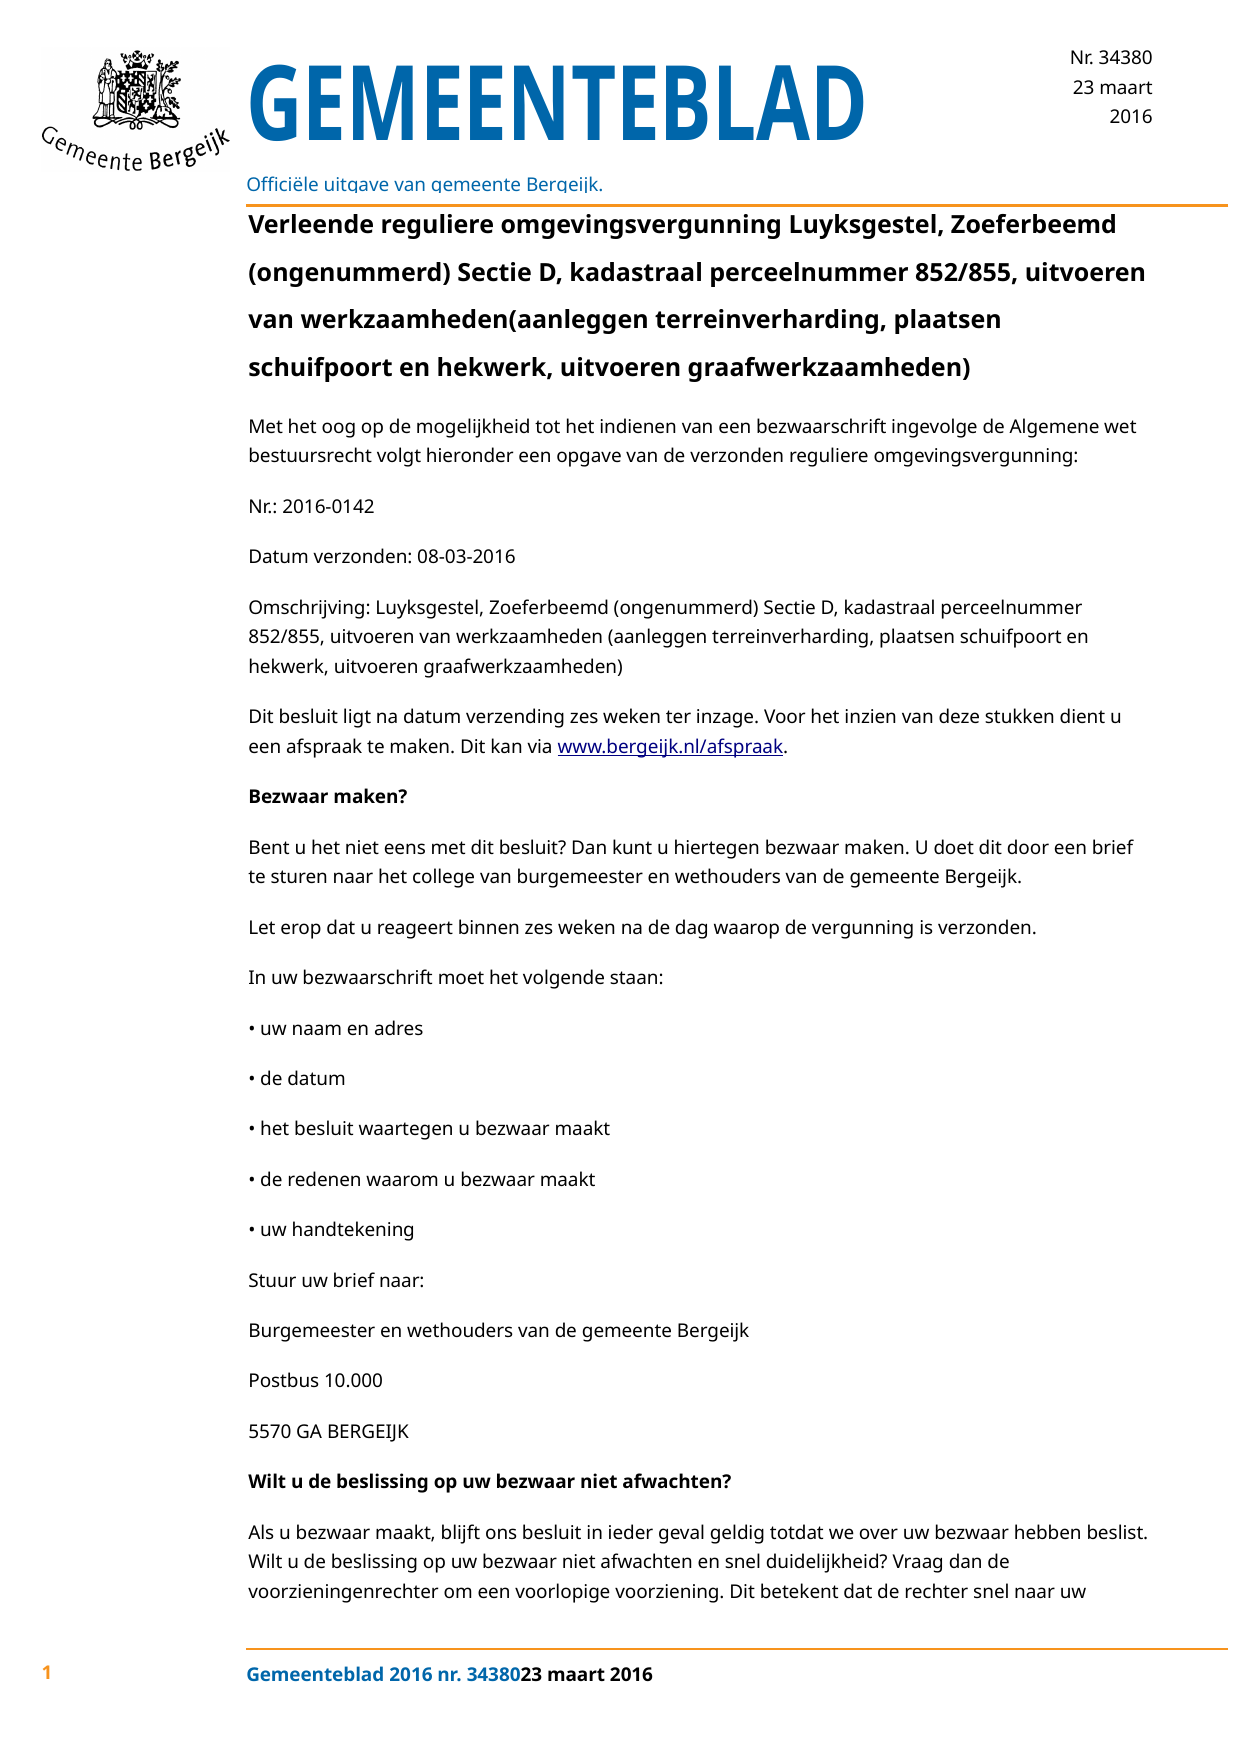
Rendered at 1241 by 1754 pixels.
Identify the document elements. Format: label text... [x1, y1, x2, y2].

text • uw naam en adres [248, 1015, 1152, 1041]
text Datum verzonden: 08-03-2016 [248, 543, 1152, 569]
text • het besluit waartegen u bezwaar maakt [248, 1116, 1152, 1141]
text Let erop dat u reageert binnen zes weken na de dag waarop de vergunning is verzonden. [248, 914, 1152, 940]
picture [41, 47, 231, 172]
text • de redenen waarom u bezwaar maakt [248, 1166, 1152, 1192]
text Dit besluit ligt na datum verzending zes weken ter inzage. Voor het inzien van deze stukken dient u een afspraak te maken. Dit kan via www.bergeijk.nl/afspraak. [248, 703, 1152, 759]
text Postbus 10.000 [248, 1368, 1152, 1393]
text • de datum [248, 1065, 1152, 1091]
text • uw handtekening [248, 1216, 1152, 1242]
text 5570 GA BERGEIJK [248, 1418, 1152, 1444]
text Burgemeester en wethouders van de gemeente Bergeijk [248, 1317, 1152, 1343]
text Omschrijving: Luyksgestel, Zoeferbeemd (ongenummerd) Sectie D, kadastraal perceelnummer 852/855, uitvoeren van werkzaamheden (aanleggen terreinverharding, plaatsen schuifpoort en hekwerk, uitvoeren graafwerkzaamheden) [248, 594, 1152, 679]
text In uw bezwaarschrift moet het volgende staan: [248, 964, 1152, 990]
text Verleende reguliere omgevingsvergunning Luyksgestel, Zoeferbeemd (ongenummerd) Sectie D, kadastraal perceelnummer 852/855, uitvoeren van werkzaamheden(aanleggen terreinverharding, plaatsen schuifpoort en hekwerk, uitvoeren graafwerkzaamheden) [248, 207, 1152, 384]
text Wilt u de beslissing op uw bezwaar niet afwachten? [248, 1468, 1152, 1494]
text Nr.: 2016-0142 [248, 493, 1152, 519]
text Bent u het niet eens met dit besluit? Dan kunt u hiertegen bezwaar maken. U doet dit door een brief te sturen naar het college van burgemeester en wethouders van de gemeente Bergeijk. [248, 834, 1152, 889]
text Bezwaar maken? [248, 783, 1152, 809]
text Met het oog op de mogelijkheid tot het indienen van een bezwaarschrift ingevolge de Algemene wet bestuursrecht volgt hieronder een opgave van de verzonden reguliere omgevingsvergunning: [248, 413, 1152, 468]
text Stuur uw brief naar: [248, 1267, 1152, 1293]
text Als u bezwaar maakt, blijft ons besluit in ieder geval geldig totdat we over uw bezwaar hebben beslist. Wilt u de beslissing op uw bezwaar niet afwachten en snel duidelijkheid? Vraag dan de voorzieningenrechter om een voorlopige voorziening. Dit betekent dat de rechter snel naar uw [248, 1519, 1152, 1604]
